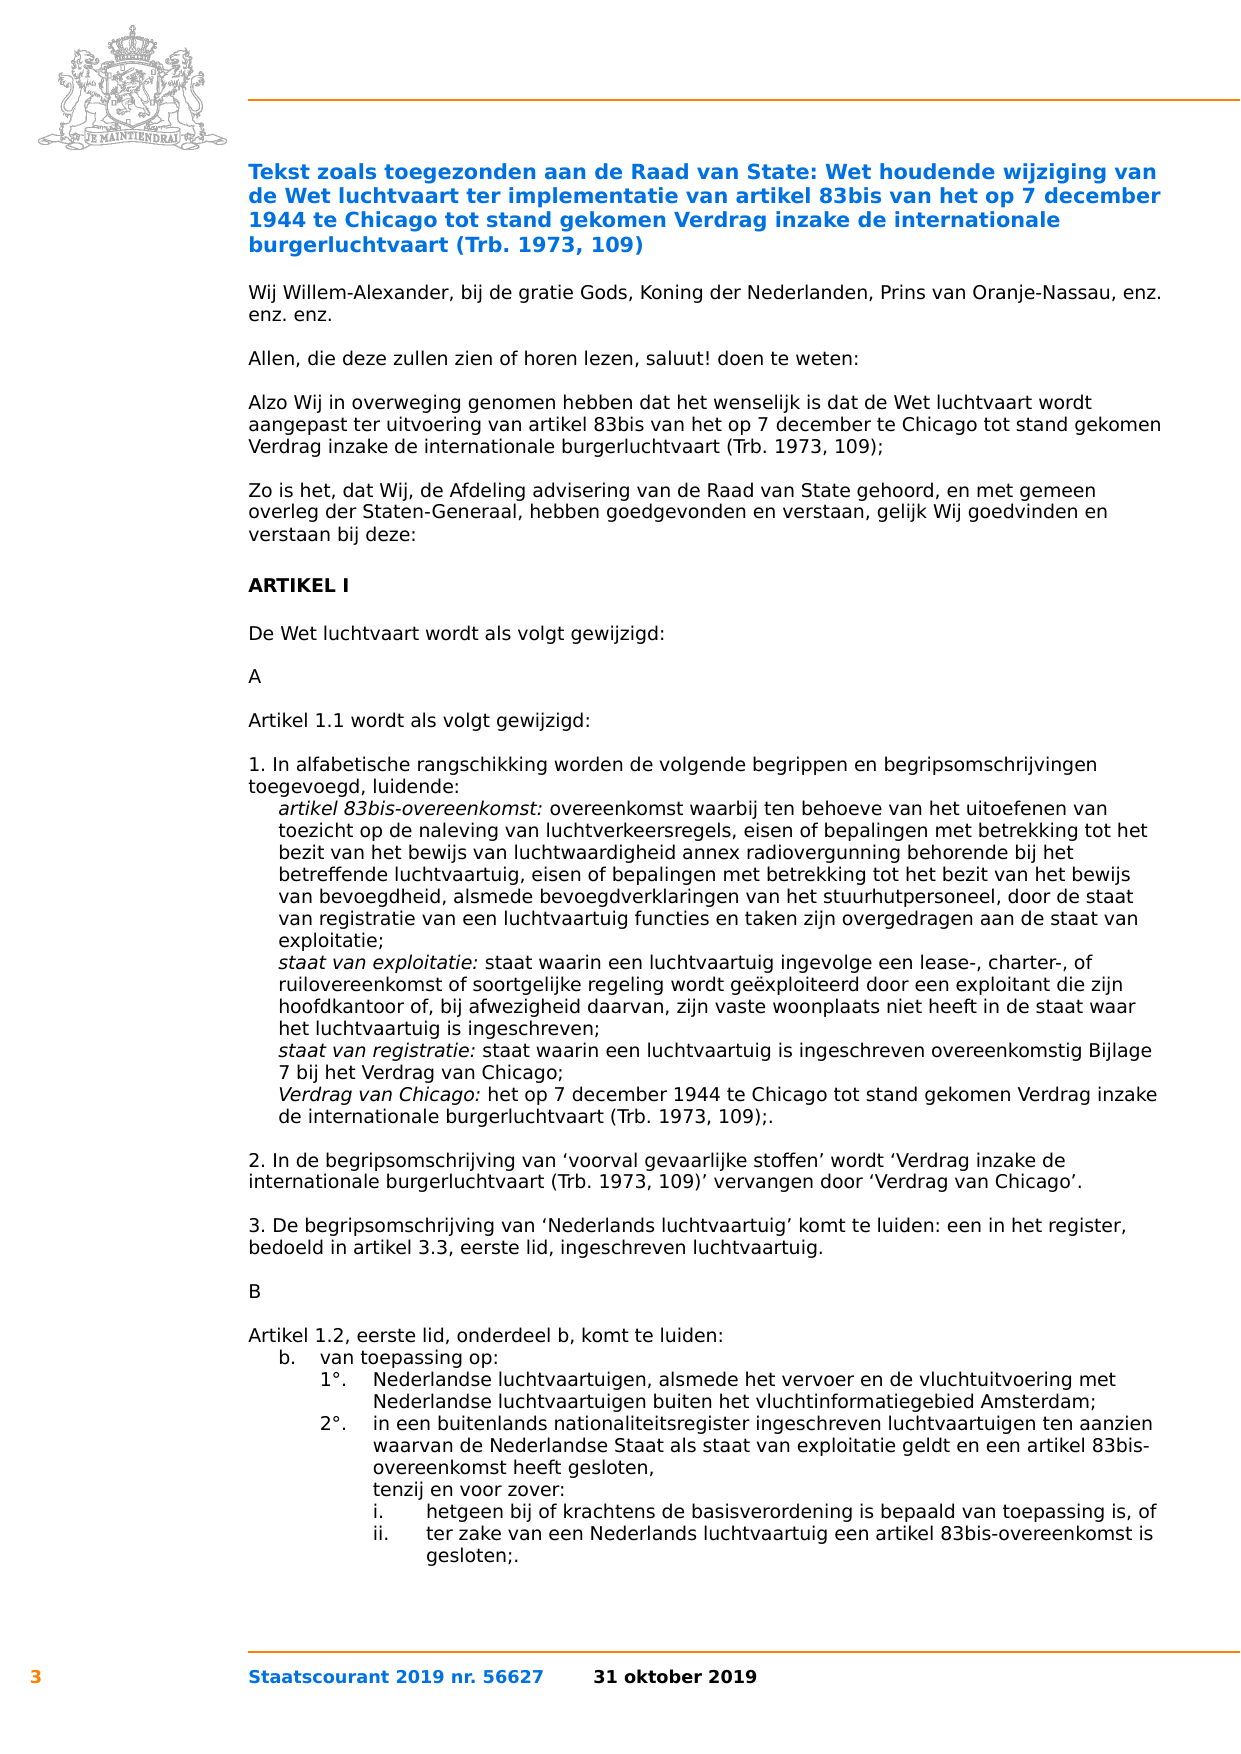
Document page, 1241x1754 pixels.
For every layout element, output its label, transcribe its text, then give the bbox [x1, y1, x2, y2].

text staat van registratie: staat waarin een luchtvaartuig is ingeschreven overeenkomstig Bijlage 7 bij het Verdrag van Chicago; [278, 1040, 1163, 1084]
text Artikel 1.1 wordt als volgt gewijzigd: [248, 710, 1163, 732]
text staat van exploitatie: staat waarin een luchtvaartuig ingevolge een lease-, charter-, of ruilovereenkomst of soortgelijke regeling wordt geëxploiteerd door een exploitant die zijn hoofdkantoor of, bij afwezigheid daarvan, zijn vaste woonplaats niet heeft in de staat waar het luchtvaartuig is ingeschreven; [278, 952, 1163, 1040]
text ii. ter zake van een Nederlands luchtvaartuig een artikel 83bis-overeenkomst is gesloten;. [373, 1523, 1163, 1567]
text De Wet luchtvaart wordt als volgt gewijzigd: [248, 622, 1163, 644]
picture [38, 25, 227, 150]
text Artikel 1.2, eerste lid, onderdeel b, komt te luiden: [248, 1325, 1163, 1347]
text 2. In de begripsomschrijving van ‘voorval gevaarlijke stoffen’ wordt ‘Verdrag inzake de internationale burgerluchtvaart (Trb. 1973, 109)’ vervangen door ‘Verdrag van Chicago’. [248, 1149, 1163, 1193]
text 3. De begripsomschrijving van ‘Nederlands luchtvaartuig’ komt te luiden: een in het register, bedoeld in artikel 3.3, eerste lid, ingeschreven luchtvaartuig. [248, 1215, 1163, 1259]
text 2°. in een buitenlands nationaliteitsregister ingeschreven luchtvaartuigen ten aanzien waarvan de Nederlandse Staat als staat van exploitatie geldt en een artikel 83bis-overeenkomst heeft gesloten, [319, 1413, 1163, 1479]
text Alzo Wij in overweging genomen hebben dat het wenselijk is dat de Wet luchtvaart wordt aangepast ter uitvoering van artikel 83bis van het op 7 december te Chicago tot stand gekomen Verdrag inzake de internationale burgerluchtvaart (Trb. 1973, 109); [248, 392, 1163, 458]
text Allen, die deze zullen zien of horen lezen, saluut! doen te weten: [248, 348, 1163, 370]
text 1°. Nederlandse luchtvaartuigen, alsmede het vervoer en de vluchtuitvoering met Nederlandse luchtvaartuigen buiten het vluchtinformatiegebied Amsterdam; [319, 1369, 1163, 1413]
text B [248, 1281, 1163, 1303]
text i. hetgeen bij of krachtens de basisverordening is bepaald van toepassing is, of [373, 1501, 1163, 1523]
text A [248, 666, 1163, 688]
text Verdrag van Chicago: het op 7 december 1944 te Chicago tot stand gekomen Verdrag inzake de internationale burgerluchtvaart (Trb. 1973, 109);. [278, 1084, 1163, 1128]
text Zo is het, dat Wij, de Afdeling advisering van de Raad van State gehoord, en met gemeen overleg der Staten-Generaal, hebben goedgevonden en verstaan, gelijk Wij goedvinden en verstaan bij deze: [248, 479, 1163, 545]
text tenzij en voor zover: [373, 1479, 1163, 1501]
text Wij Willem-Alexander, bij de gratie Gods, Koning der Nederlanden, Prins van Oranje-Nassau, enz. enz. enz. [248, 282, 1163, 326]
text 1. In alfabetische rangschikking worden de volgende begrippen en begripsomschrijvingen toegevoegd, luidende: [248, 754, 1163, 798]
text b. van toepassing op: [278, 1347, 1163, 1369]
subtitle Tekst zoals toegezonden aan de Raad van State: Wet houdende wijziging van de Wet luchtvaart ter implementatie van artikel 83bis van het op 7 december 1944 te Chicago tot stand gekomen Verdrag inzake de internationale burgerluchtvaart (Trb. 1973, 109) [248, 160, 1163, 257]
text artikel 83bis-overeenkomst: overeenkomst waarbij ten behoeve van het uitoefenen van toezicht op de naleving van luchtverkeersregels, eisen of bepalingen met betrekking tot het bezit van het bewijs van luchtwaardigheid annex radiovergunning behorende bij het betreffende luchtvaartuig, eisen of bepalingen met betrekking tot het bezit van het bewijs van bevoegdheid, alsmede bevoegdverklaringen van het stuurhutpersoneel, door de staat van registratie van een luchtvaartuig functies en taken zijn overgedragen aan de staat van exploitatie; [278, 798, 1163, 952]
subtitle ARTIKEL I [248, 575, 1163, 597]
